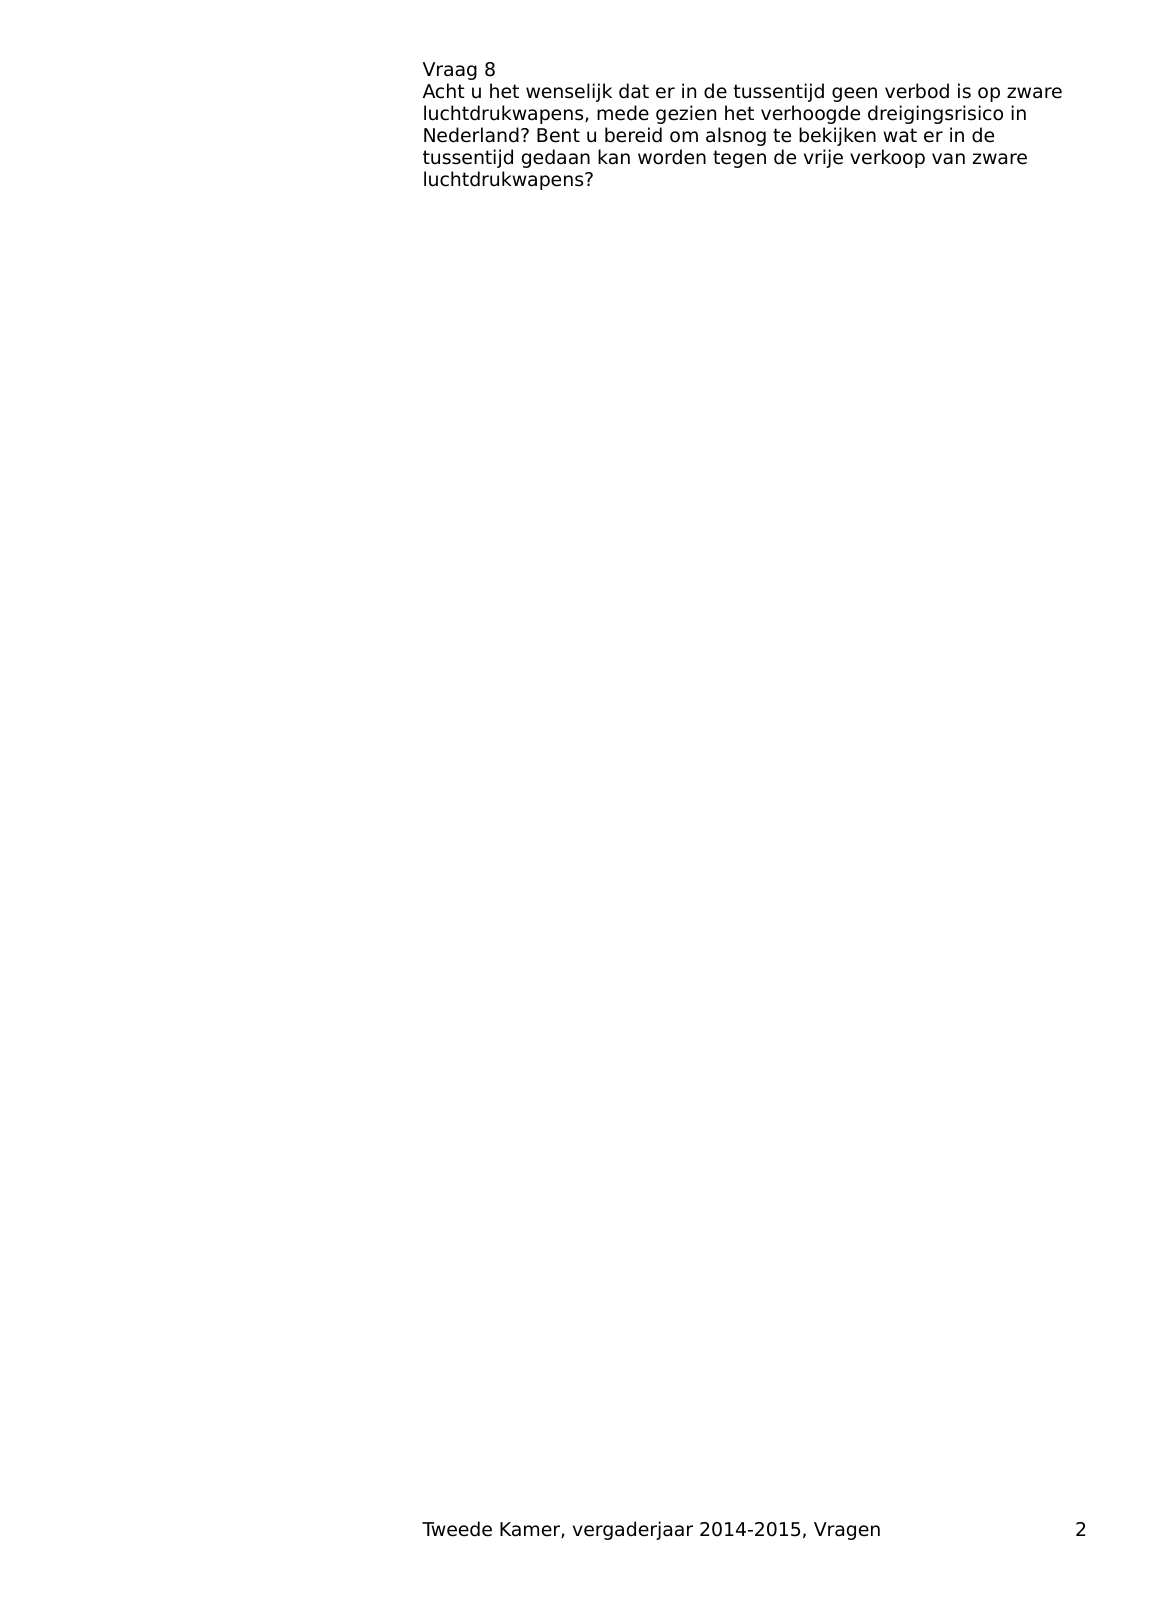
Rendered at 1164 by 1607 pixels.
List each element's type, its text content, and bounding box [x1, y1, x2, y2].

text Acht u het wenselijk dat er in de tussentijd geen verbod is op zware luchtdrukwapens, mede gezien het verhoogde dreigingsrisico in Nederland? Bent u bereid om alsnog te bekijken wat er in de tussentijd gedaan kan worden tegen de vrije verkoop van zware luchtdrukwapens? [422, 81, 1087, 191]
text Vraag 8 [422, 59, 1087, 81]
